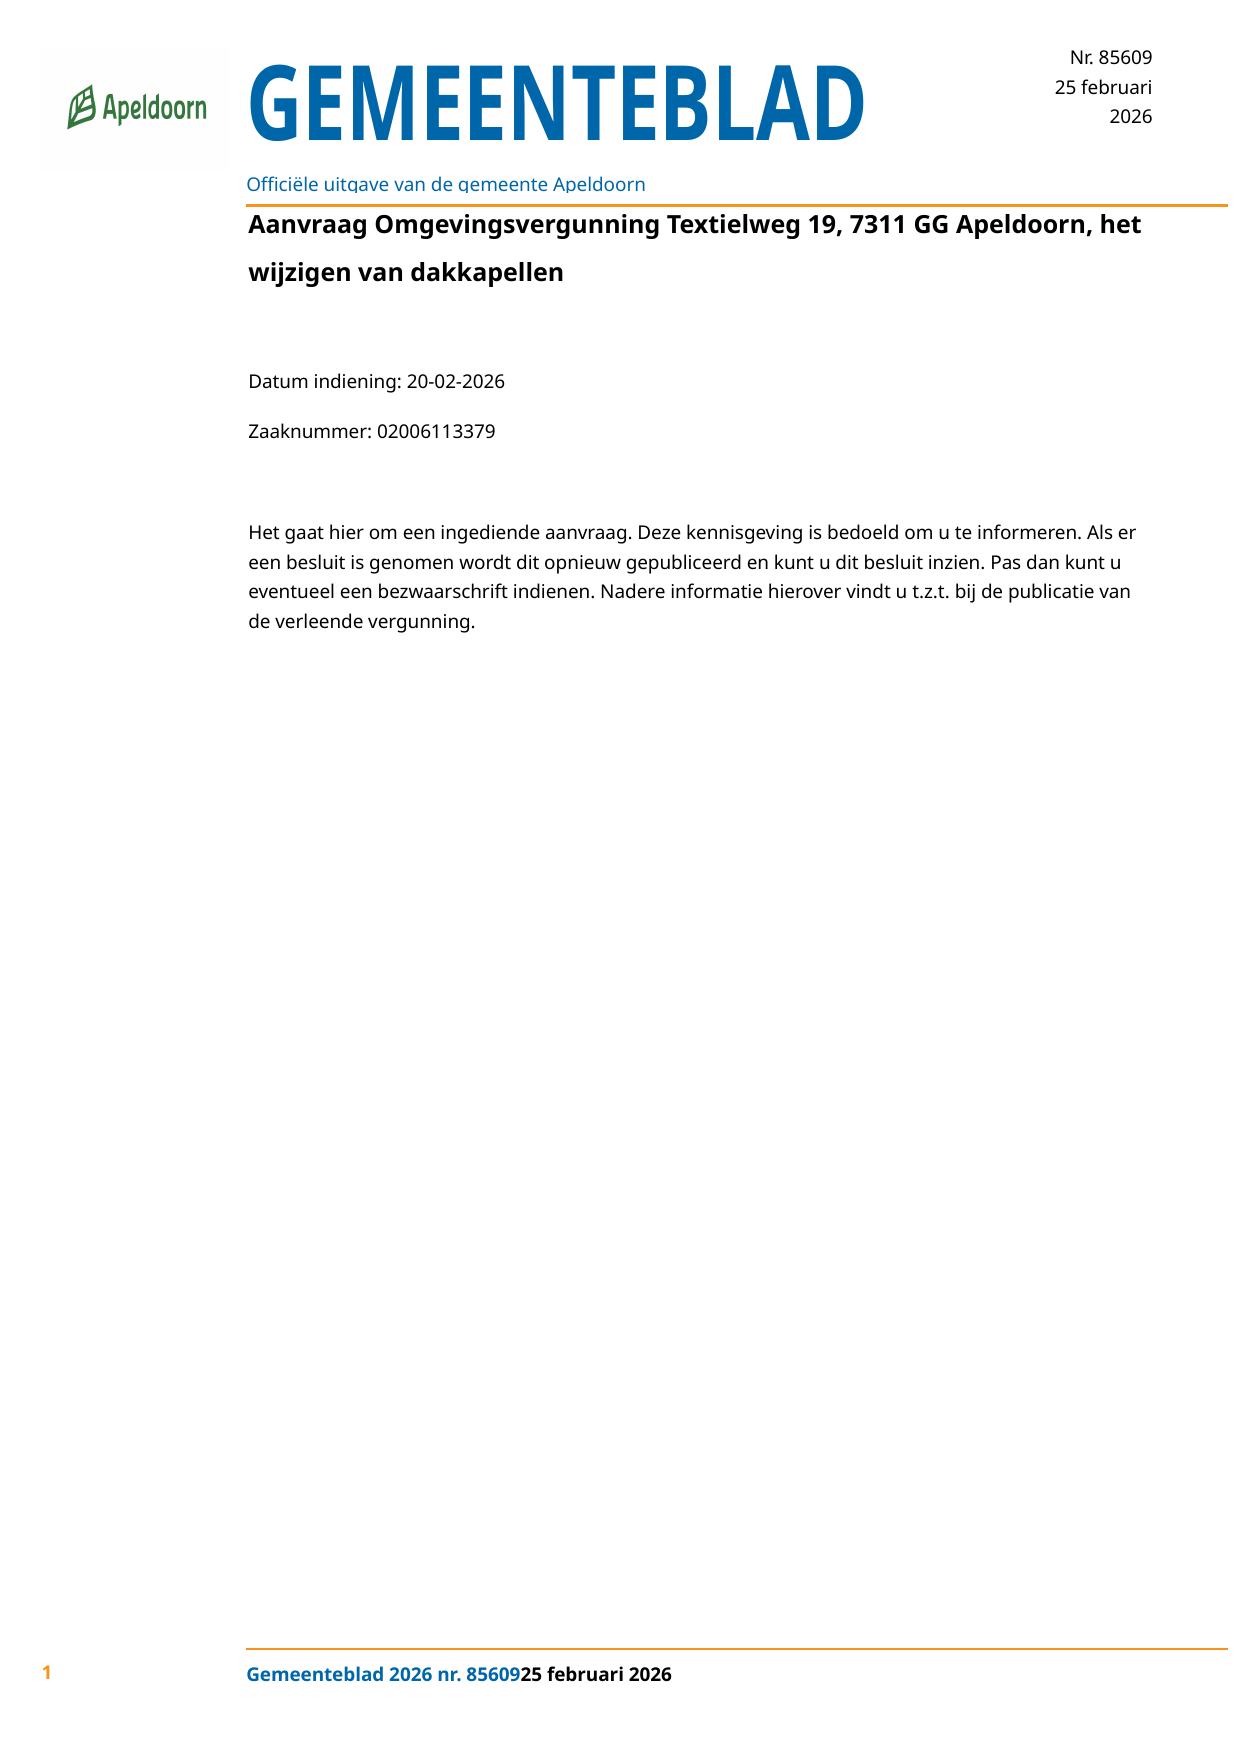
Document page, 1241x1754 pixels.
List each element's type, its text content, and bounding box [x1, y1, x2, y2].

text Datum indiening: 20-02-2026 [248, 368, 1152, 394]
text Aanvraag Omgevingsvergunning Textielweg 19, 7311 GG Apeldoorn, het wijzigen van dakkapellen [248, 207, 1152, 288]
picture [41, 47, 231, 172]
text Het gaat hier om een ingediende aanvraag. Deze kennisgeving is bedoeld om u te informeren. Als er een besluit is genomen wordt dit opnieuw gepubliceerd en kunt u dit besluit inzien. Pas dan kunt u eventueel een bezwaarschrift indienen. Nadere informatie hierover vindt u t.z.t. bij de publicatie van de verleende vergunning. [248, 519, 1152, 634]
text Zaaknummer: 02006113379 [248, 419, 1152, 444]
